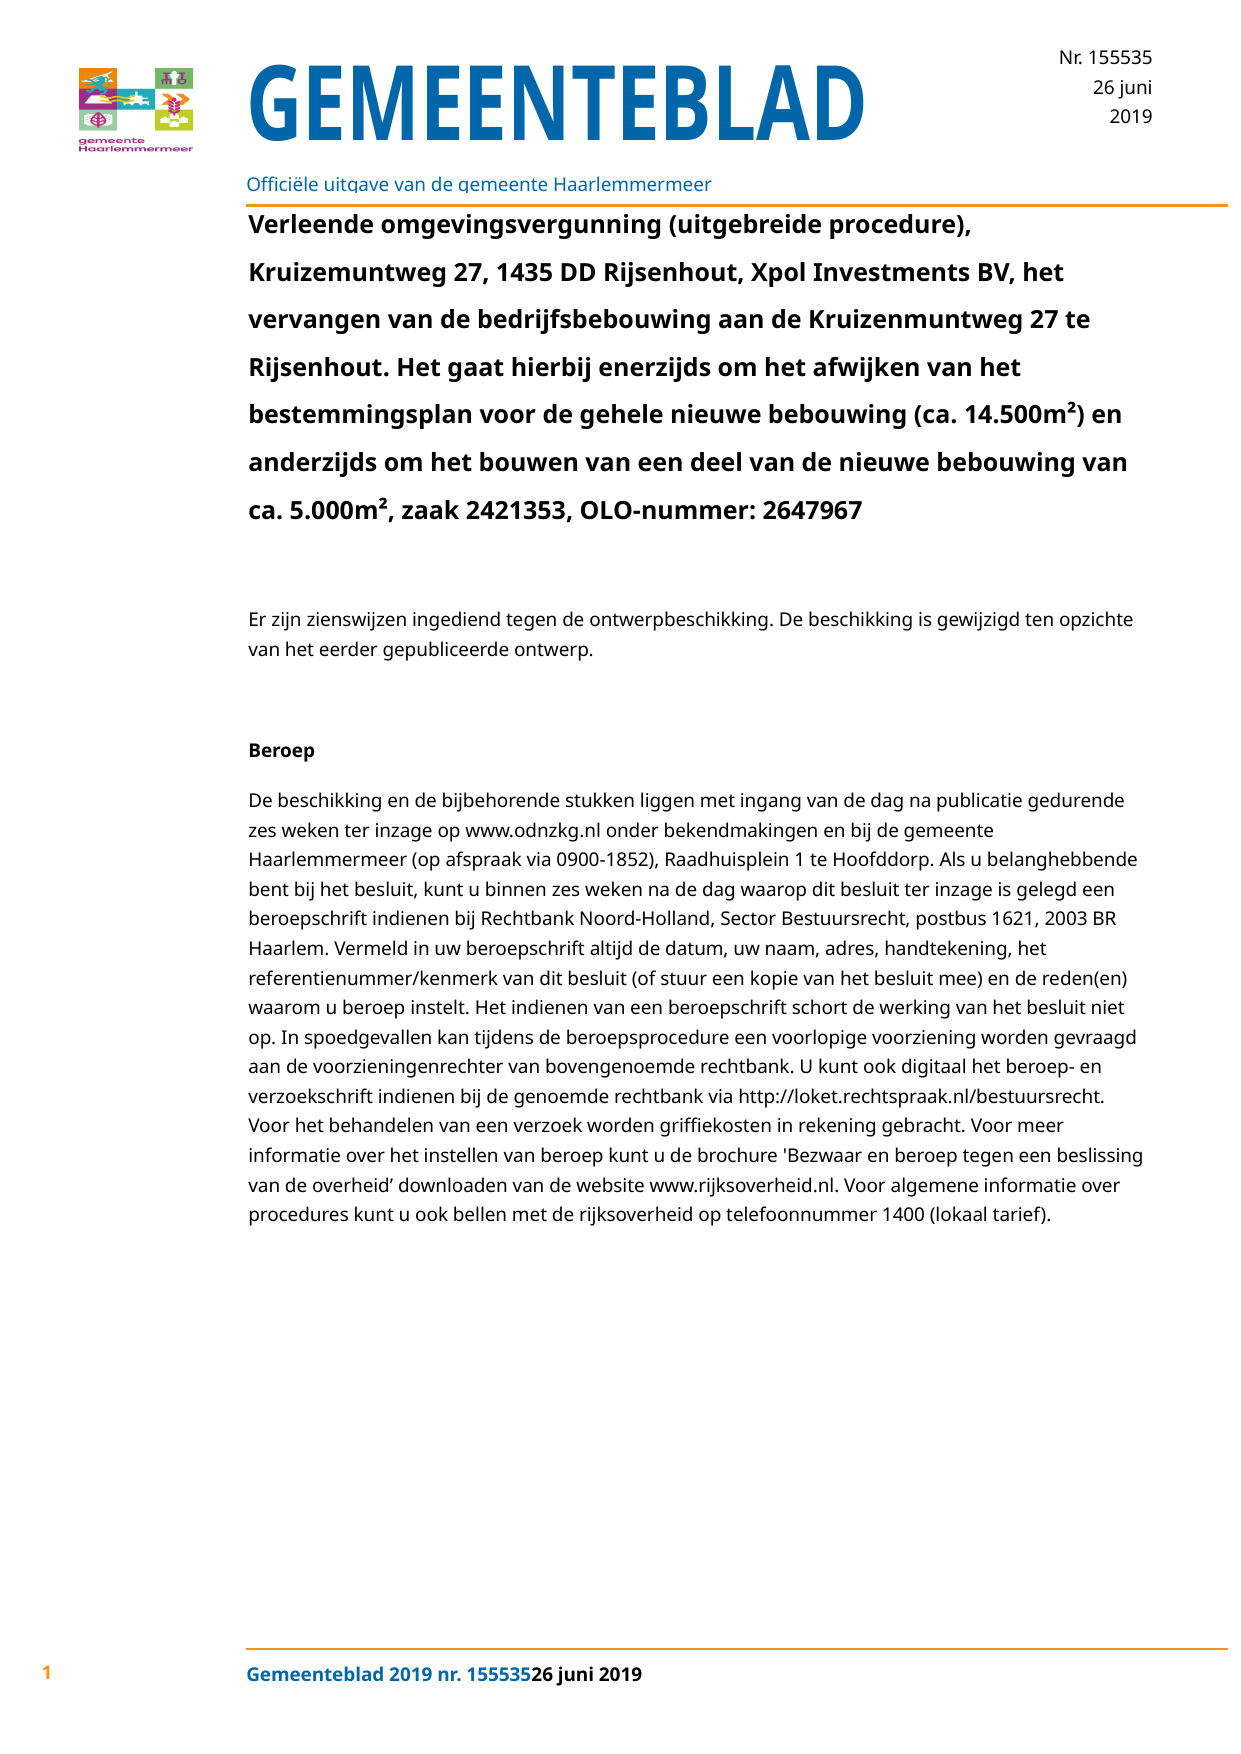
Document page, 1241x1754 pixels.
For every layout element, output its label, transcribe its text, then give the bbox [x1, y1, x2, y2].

text De beschikking en de bijbehorende stukken liggen met ingang van de dag na publicatie gedurende zes weken ter inzage op www.odnzkg.nl onder bekendmakingen en bij de gemeente Haarlemmermeer (op afspraak via 0900-1852), Raadhuisplein 1 te Hoofddorp. Als u belanghebbende bent bij het besluit, kunt u binnen zes weken na de dag waarop dit besluit ter inzage is gelegd een beroepschrift indienen bij Rechtbank Noord-Holland, Sector Bestuursrecht, postbus 1621, 2003 BR Haarlem. Vermeld in uw beroepschrift altijd de datum, uw naam, adres, handtekening, het referentienummer/kenmerk van dit besluit (of stuur een kopie van het besluit mee) en de reden(en) waarom u beroep instelt. Het indienen van een beroepschrift schort de werking van het besluit niet op. In spoedgevallen kan tijdens de beroepsprocedure een voorlopige voorziening worden gevraagd aan de voorzieningenrechter van bovengenoemde rechtbank. U kunt ook digitaal het beroep- en verzoekschrift indienen bij de genoemde rechtbank via http://loket.rechtspraak.nl/bestuursrecht. Voor het behandelen van een verzoek worden griffiekosten in rekening gebracht. Voor meer informatie over het instellen van beroep kunt u de brochure 'Bezwaar en beroep tegen een beslissing van de overheid’ downloaden van de website www.rijksoverheid.nl. Voor algemene informatie over procedures kunt u ook bellen met de rijksoverheid op telefoonnummer 1400 (lokaal tarief). [248, 787, 1152, 1227]
text Verleende omgevingsvergunning (uitgebreide procedure), Kruizemuntweg 27, 1435 DD Rijsenhout, Xpol Investments BV, het vervangen van de bedrijfsbebouwing aan de Kruizenmuntweg 27 te Rijsenhout. Het gaat hierbij enerzijds om het afwijken van het bestemmingsplan voor de gehele nieuwe bebouwing (ca. 14.500m²) en anderzijds om het bouwen van een deel van de nieuwe bebouwing van ca. 5.000m², zaak 2421353, OLO-nummer: 2647967 [248, 207, 1152, 526]
text Beroep [248, 737, 1152, 762]
picture [41, 47, 231, 172]
text Er zijn zienswijzen ingediend tegen de ontwerpbeschikking. De beschikking is gewijzigd ten opzichte van het eerder gepubliceerde ontwerp. [248, 606, 1152, 662]
